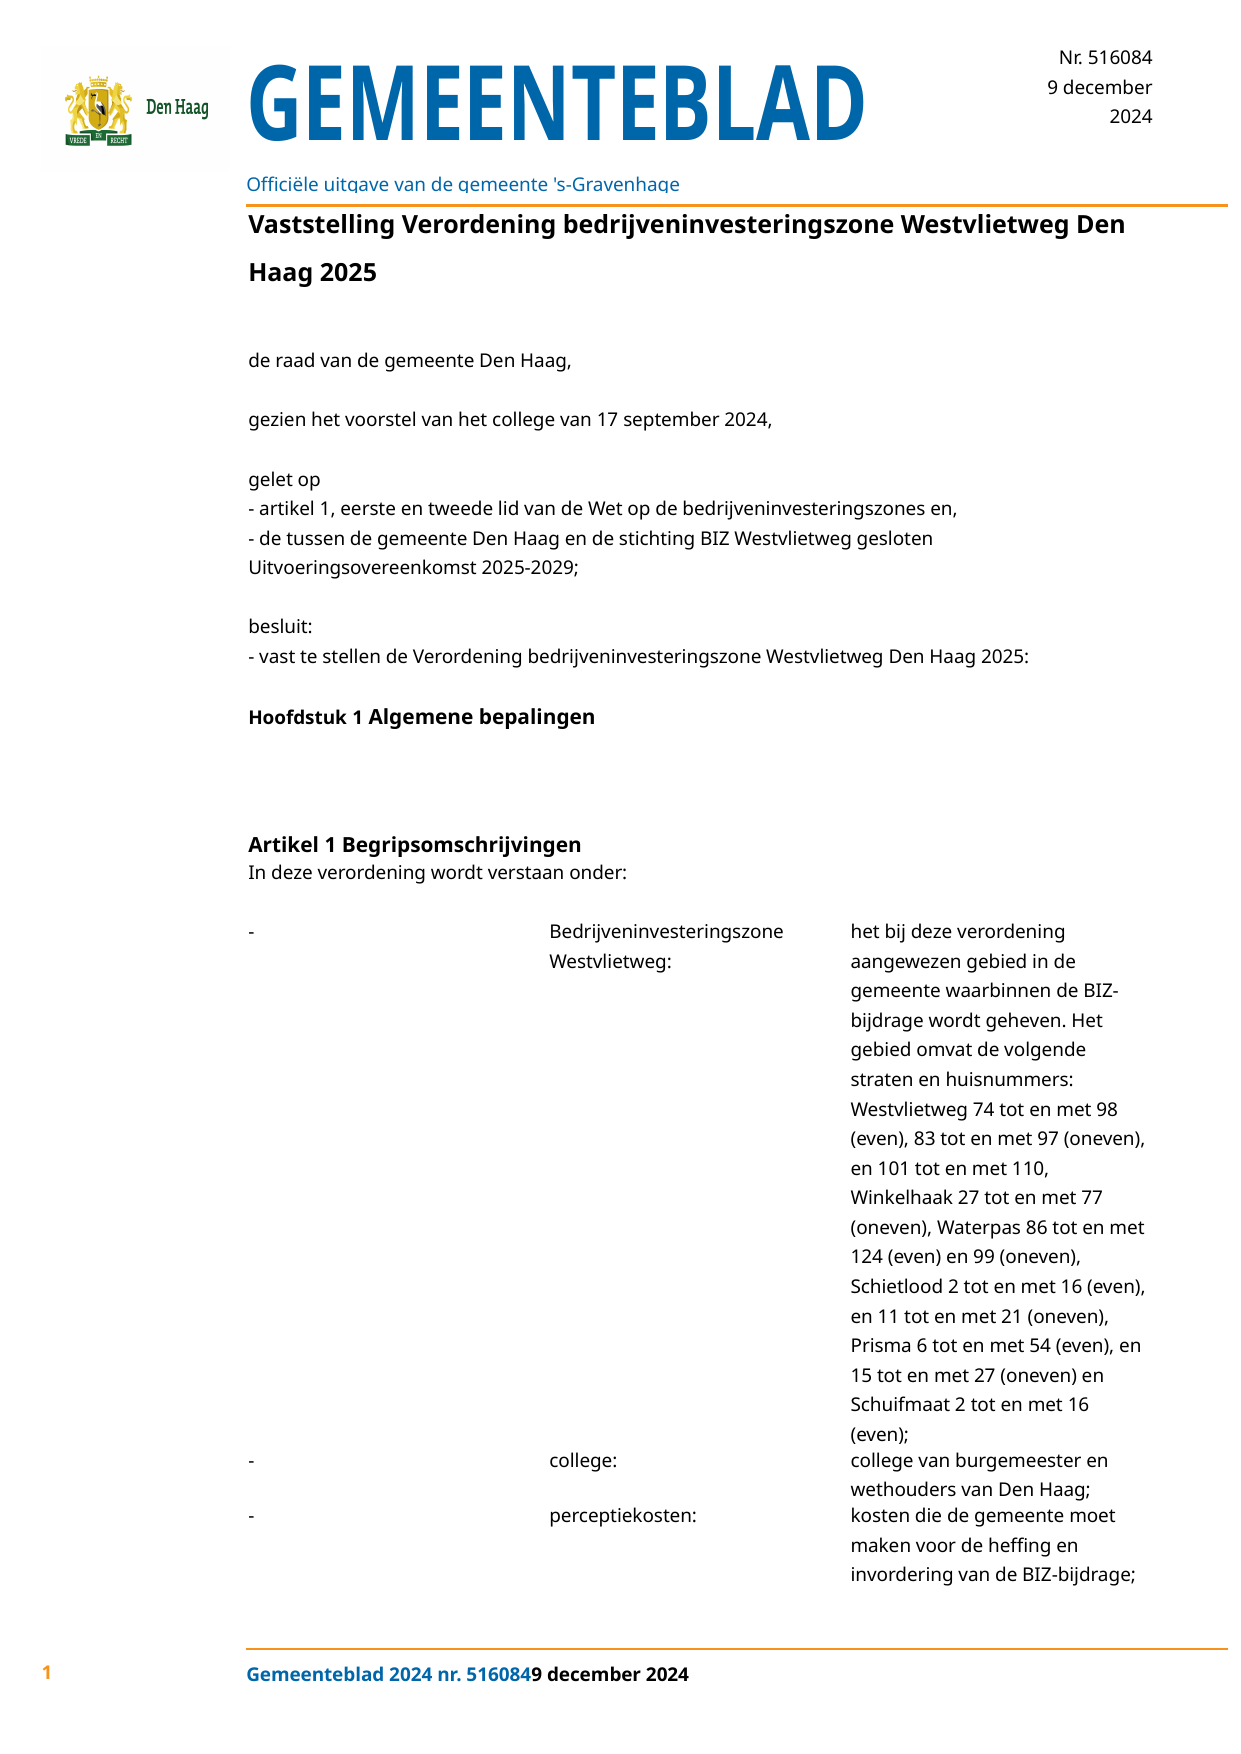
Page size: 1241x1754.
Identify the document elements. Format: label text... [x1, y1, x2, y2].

table_cell perceptiekosten: [549, 1502, 850, 1587]
text In deze verordening wordt verstaan onder: [248, 859, 1152, 885]
table_cell college: [549, 1447, 850, 1502]
table_cell - [248, 1502, 549, 1587]
table_header Bedrijveninvesteringszone Westvlietweg: [549, 918, 850, 1447]
text Artikel 1 Begripsomschrijvingen [248, 831, 1152, 859]
table_cell college van burgemeester en wethouders van Den Haag; [850, 1447, 1152, 1502]
table_header - [248, 918, 549, 1447]
text besluit: [248, 614, 1152, 639]
table_cell - [248, 1447, 549, 1502]
text gelet op [248, 466, 1152, 492]
text - vast te stellen de Verordening bedrijveninvesteringszone Westvlietweg Den Haag 2025: [248, 643, 1152, 669]
table_header het bij deze verordening aangewezen gebied in de gemeente waarbinnen de BIZ-bijdrage wordt geheven. Het gebied omvat de volgende straten en huisnummers: Westvlietweg 74 tot en met 98 (even), 83 tot en met 97 (oneven), en 101 tot en met 110, Winkelhaak 27 tot en met 77 (oneven), Waterpas 86 tot en met 124 (even) en 99 (oneven), Schietlood 2 tot en met 16 (even), en 11 tot en met 21 (oneven), Prisma 6 tot en met 54 (even), en 15 tot en met 27 (oneven) en Schuifmaat 2 tot en met 16 (even); [850, 918, 1152, 1447]
text - de tussen de gemeente Den Haag en de stichting BIZ Westvlietweg gesloten Uitvoeringsovereenkomst 2025-2029; [248, 525, 1152, 580]
text Hoofdstuk 1 Algemene bepalingen [248, 702, 1152, 731]
table_cell kosten die de gemeente moet maken voor de heffing en invordering van de BIZ-bijdrage; [850, 1502, 1152, 1587]
text Vaststelling Verordening bedrijveninvesteringszone Westvlietweg Den Haag 2025 [248, 207, 1152, 288]
text de raad van de gemeente Den Haag, [248, 347, 1152, 373]
text gezien het voorstel van het college van 17 september 2024, [248, 407, 1152, 432]
text - artikel 1, eerste en tweede lid van de Wet op de bedrijveninvesteringszones en, [248, 495, 1152, 521]
picture [41, 47, 231, 172]
